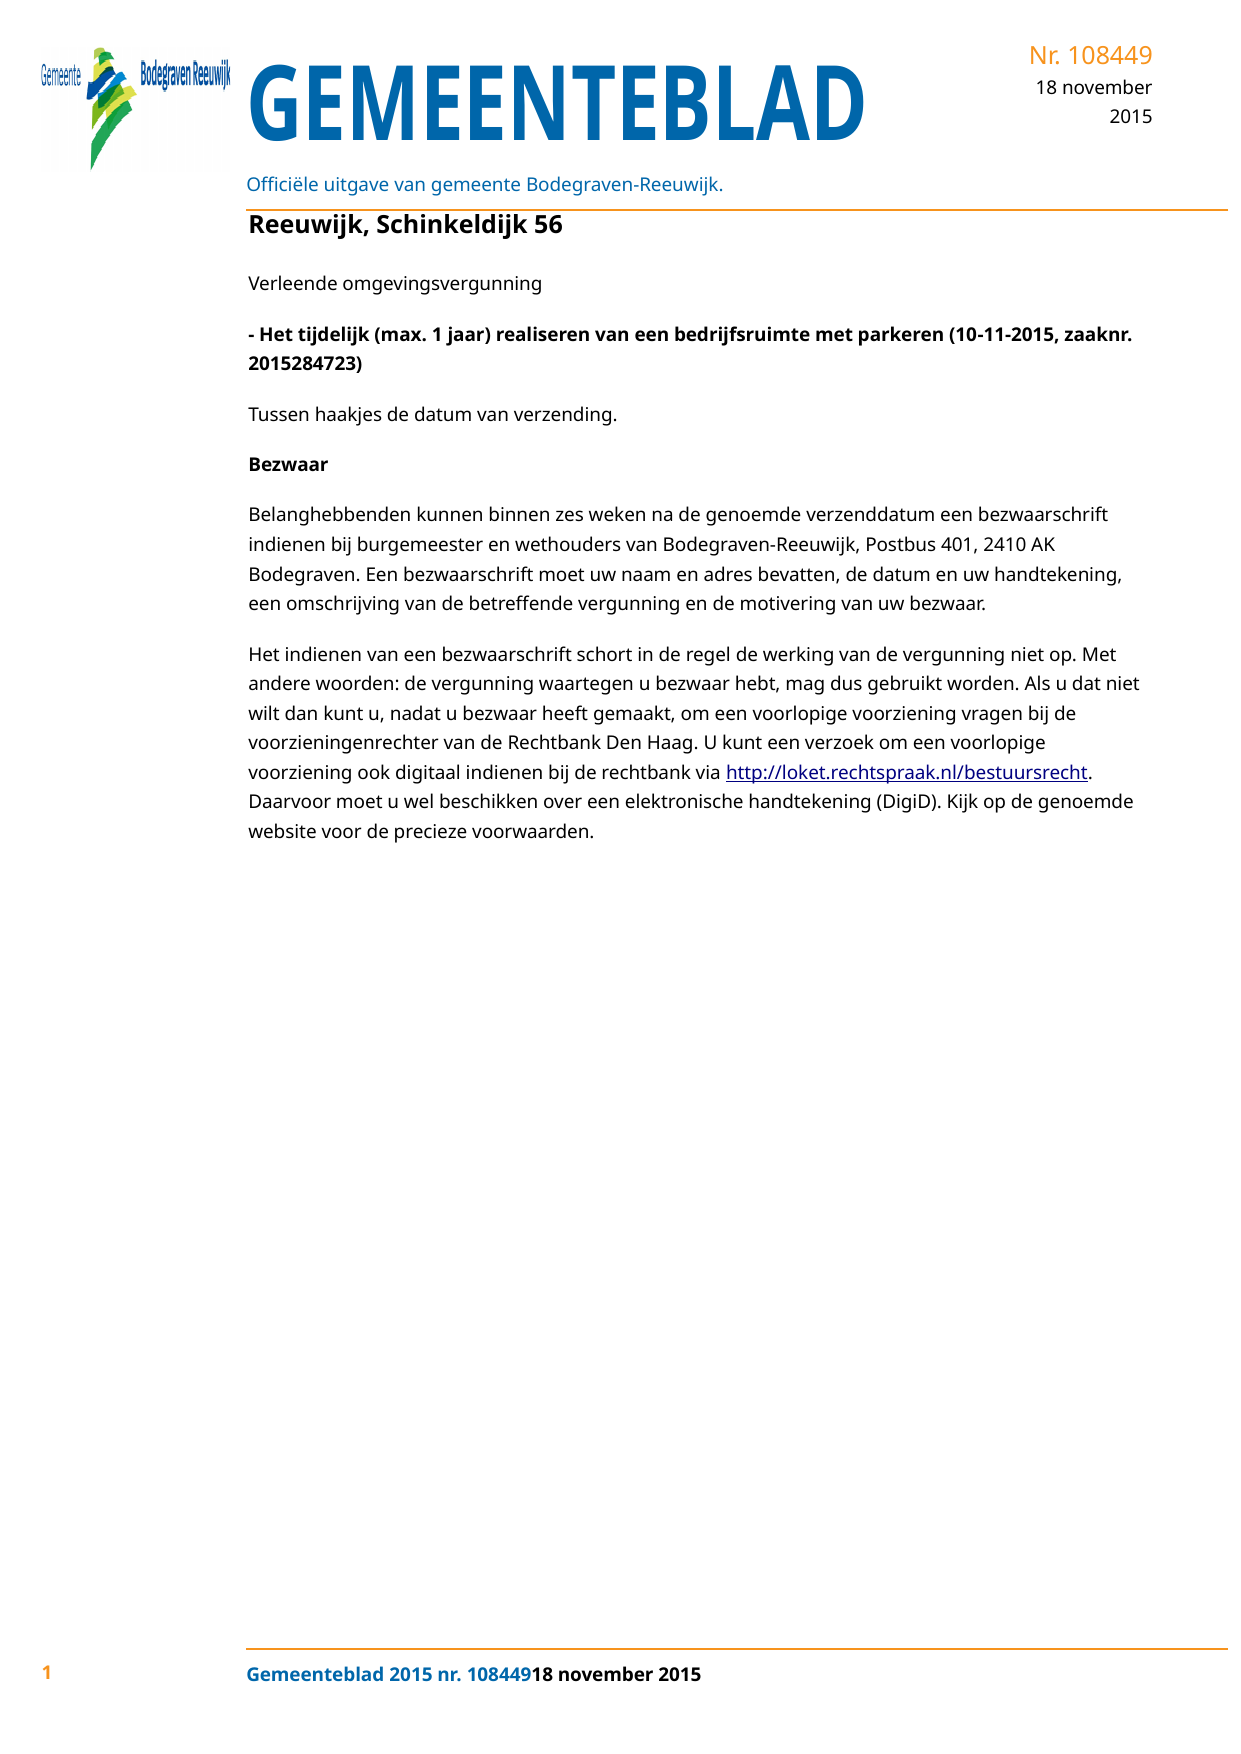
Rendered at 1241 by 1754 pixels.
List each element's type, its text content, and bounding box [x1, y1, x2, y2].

text Bezwaar [248, 451, 1152, 477]
text Tussen haakjes de datum van verzending. [248, 401, 1152, 426]
picture [41, 47, 231, 172]
text Het indienen van een bezwaarschrift schort in de regel de werking van de vergunning niet op. Met andere woorden: de vergunning waartegen u bezwaar hebt, mag dus gebruikt worden. Als u dat niet wilt dan kunt u, nadat u bezwaar heeft gemaakt, om een voorlopige voorziening vragen bij de voorzieningenrechter van de Rechtbank Den Haag. U kunt een verzoek om een voorlopige voorziening ook digitaal indienen bij de rechtbank via http://loket.rechtspraak.nl/bestuursrecht. Daarvoor moet u wel beschikken over een elektronische handtekening (DigiD). Kijk op de genoemde website voor de precieze voorwaarden. [248, 641, 1152, 844]
text Reeuwijk, Schinkeldijk 56 [248, 211, 1152, 241]
text - Het tijdelijk (max. 1 jaar) realiseren van een bedrijfsruimte met parkeren (10‑11‑2015, zaaknr. 2015284723) [248, 321, 1152, 376]
text Belanghebbenden kunnen binnen zes weken na de genoemde verzenddatum een bezwaarschrift indienen bij burgemeester en wethouders van Bodegraven-Reeuwijk, Postbus 401, 2410 AK Bodegraven. Een bezwaarschrift moet uw naam en adres bevatten, de datum en uw handtekening, een omschrijving van de betreffende vergunning en de motivering van uw bezwaar. [248, 502, 1152, 616]
text Verleende omgevingsvergunning [248, 270, 1152, 296]
